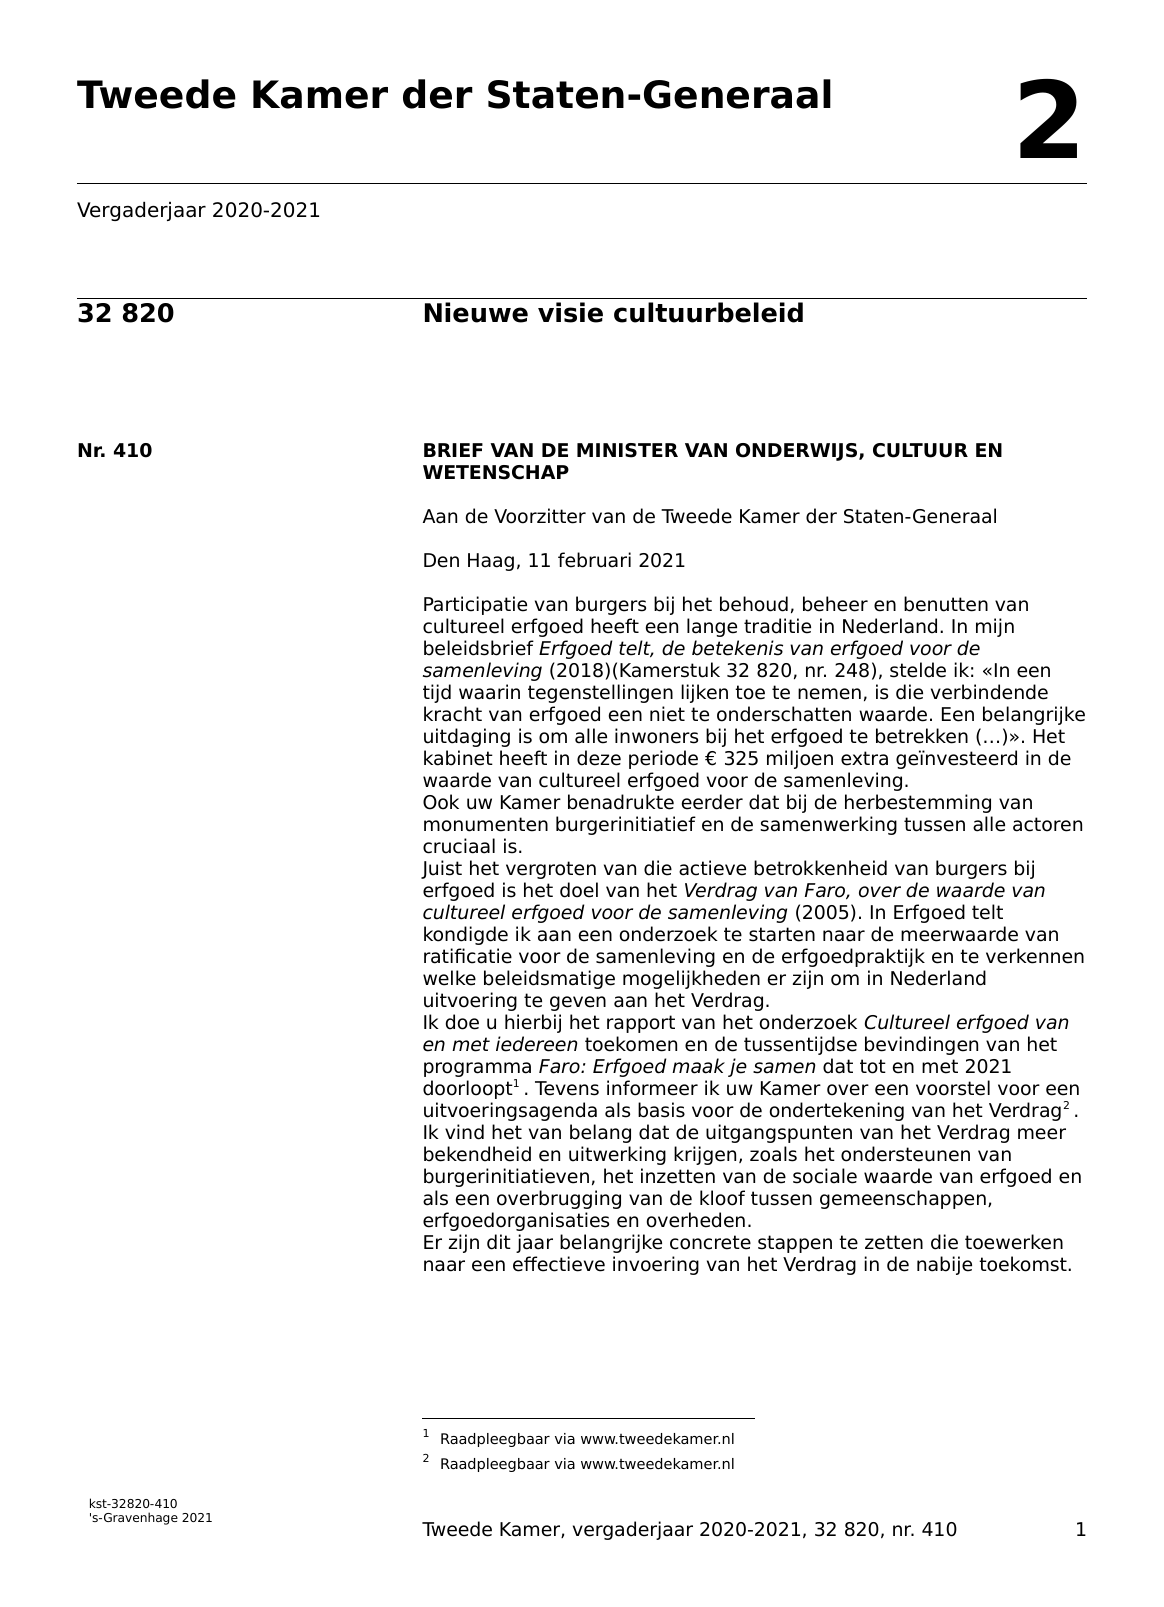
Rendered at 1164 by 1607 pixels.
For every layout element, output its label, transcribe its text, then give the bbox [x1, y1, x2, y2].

subtitle Nr. 410 BRIEF VAN DE MINISTER VAN ONDERWIJS, CULTUUR EN WETENSCHAP [77, 440, 1087, 484]
text Den Haag, 11 februari 2021 [422, 550, 1087, 572]
text Er zijn dit jaar belangrijke concrete stappen te zetten die toewerken naar een effectieve invoering van het Verdrag in de nabije toekomst. [422, 1232, 1087, 1276]
text Raadpleegbaar via www.tweedekamer.nl [422, 1452, 1087, 1474]
table_header Tweede Kamer der Staten-Generaal [77, 59, 886, 183]
text Juist het vergroten van die actieve betrokkenheid van burgers bij erfgoed is het doel van het Verdrag van Faro, over de waarde van cultureel erfgoed voor de samenleving (2005). In Erfgoed telt kondigde ik aan een onderzoek te starten naar de meerwaarde van ratificatie voor de samenleving en de erfgoedpraktijk en te verkennen welke beleidsmatige mogelijkheden er zijn om in Nederland uitvoering te geven aan het Verdrag. [422, 858, 1087, 1012]
table_cell Vergaderjaar 2020-2021 [77, 184, 1087, 298]
text kst-32820-410 [88, 1497, 323, 1511]
text Participatie van burgers bij het behoud, beheer en benutten van cultureel erfgoed heeft een lange traditie in Nederland. In mijn beleidsbrief Erfgoed telt, de betekenis van erfgoed voor de samenleving (2018)(Kamerstuk 32 820, nr. 248), stelde ik: «In een tijd waarin tegenstellingen lijken toe te nemen, is die verbindende kracht van erfgoed een niet te onderschatten waarde. Een belangrijke uitdaging is om alle inwoners bij het erfgoed te betrekken (…)». Het kabinet heeft in deze periode € 325 miljoen extra geïnvesteerd in de waarde van cultureel erfgoed voor de samenleving. [422, 594, 1087, 792]
table_header 2 [886, 59, 1087, 183]
text 's-Gravenhage 2021 [88, 1511, 323, 1525]
text Aan de Voorzitter van de Tweede Kamer der Staten-Generaal [422, 506, 1087, 528]
subtitle 32 820 Nieuwe visie cultuurbeleid [77, 299, 1087, 329]
text Ook uw Kamer benadrukte eerder dat bij de herbestemming van monumenten burgerinitiatief en de samenwerking tussen alle actoren cruciaal is. [422, 792, 1087, 858]
text Raadpleegbaar via www.tweedekamer.nl [422, 1427, 1087, 1449]
text Ik doe u hierbij het rapport van het onderzoek Cultureel erfgoed van en met iedereen toekomen en de tussentijdse bevindingen van het programma Faro: Erfgoed maak je samen dat tot en met 2021 doorloopt. Tevens informeer ik uw Kamer over een voorstel voor een uitvoeringsagenda als basis voor de ondertekening van het Verdrag. Ik vind het van belang dat de uitgangspunten van het Verdrag meer bekendheid en uitwerking krijgen, zoals het ondersteunen van burgerinitiatieven, het inzetten van de sociale waarde van erfgoed en als een overbrugging van de kloof tussen gemeenschappen, erfgoedorganisaties en overheden. [422, 1012, 1087, 1232]
